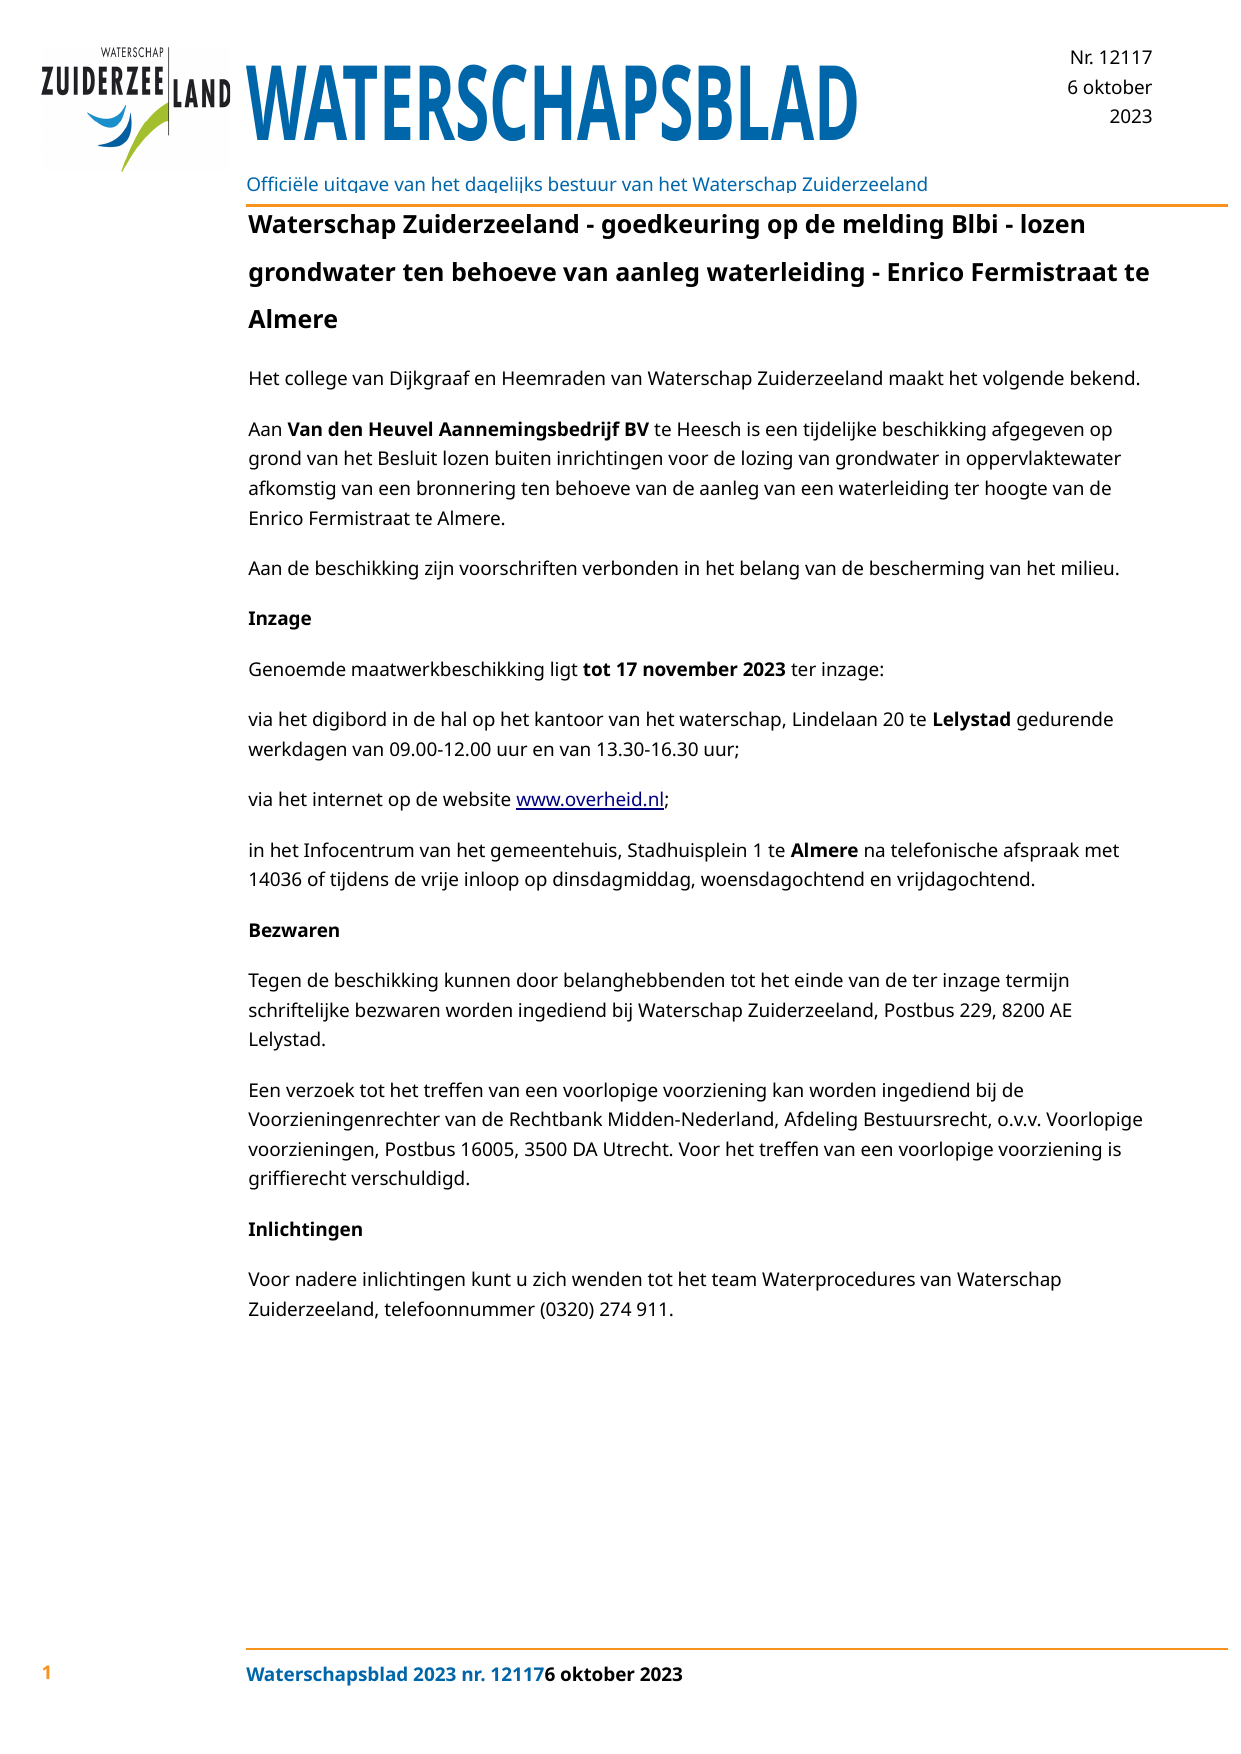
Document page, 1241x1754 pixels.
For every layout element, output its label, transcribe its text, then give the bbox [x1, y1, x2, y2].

text Voor nadere inlichtingen kunt u zich wenden tot het team Waterprocedures van Waterschap Zuiderzeeland, telefoonnummer (0320) 274 911. [248, 1266, 1152, 1322]
text Waterschap Zuiderzeeland - goedkeuring op de melding Blbi - lozen grondwater ten behoeve van aanleg waterleiding - Enrico Fermistraat te Almere [248, 207, 1152, 336]
picture [41, 47, 231, 172]
text Genoemde maatwerkbeschikking ligt tot 17 november 2023 ter inzage: [248, 656, 1152, 682]
text via het digibord in de hal op het kantoor van het waterschap, Lindelaan 20 te Lelystad gedurende werkdagen van 09.00-12.00 uur en van 13.30-16.30 uur; [248, 706, 1152, 762]
text Een verzoek tot het treffen van een voorlopige voorziening kan worden ingediend bij de Voorzieningenrechter van de Rechtbank Midden-Nederland, Afdeling Bestuursrecht, o.v.v. Voorlopige voorzieningen, Postbus 16005, 3500 DA Utrecht. Voor het treffen van een voorlopige voorziening is griffierecht verschuldigd. [248, 1077, 1152, 1191]
text Inzage [248, 606, 1152, 631]
text Aan Van den Heuvel Aannemingsbedrijf BV te Heesch is een tijdelijke beschikking afgegeven op grond van het Besluit lozen buiten inrichtingen voor de lozing van grondwater in oppervlaktewater afkomstig van een bronnering ten behoeve van de aanleg van een waterleiding ter hoogte van de Enrico Fermistraat te Almere. [248, 416, 1152, 530]
text Tegen de beschikking kunnen door belanghebbenden tot het einde van de ter inzage termijn schriftelijke bezwaren worden ingediend bij Waterschap Zuiderzeeland, Postbus 229, 8200 AE Lelystad. [248, 967, 1152, 1052]
text in het Infocentrum van het gemeentehuis, Stadhuisplein 1 te Almere na telefonische afspraak met 14036 of tijdens de vrije inloop op dinsdagmiddag, woensdagochtend en vrijdagochtend. [248, 837, 1152, 892]
text via het internet op de website www.overheid.nl; [248, 786, 1152, 812]
text Aan de beschikking zijn voorschriften verbonden in het belang van de bescherming van het milieu. [248, 555, 1152, 581]
text Inlichtingen [248, 1216, 1152, 1242]
text Het college van Dijkgraaf en Heemraden van Waterschap Zuiderzeeland maakt het volgende bekend. [248, 366, 1152, 391]
text Bezwaren [248, 917, 1152, 942]
